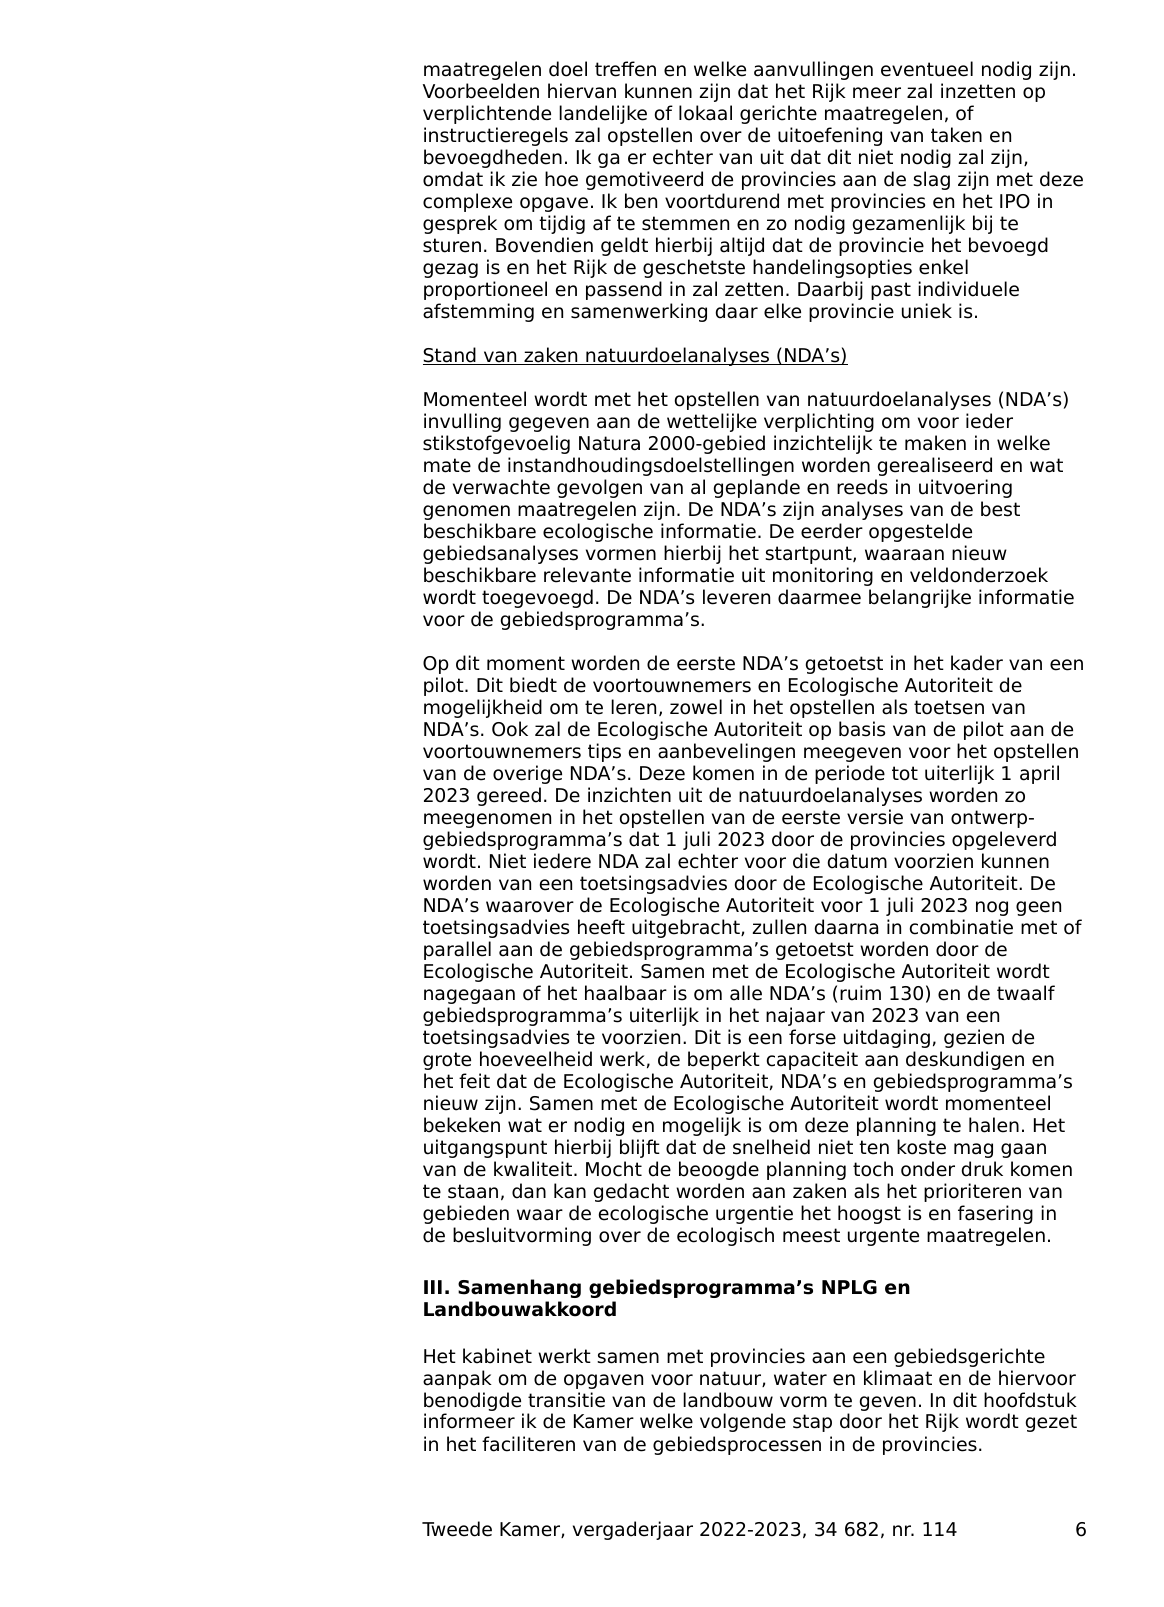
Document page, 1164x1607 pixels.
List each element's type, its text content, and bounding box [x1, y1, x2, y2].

subtitle Stand van zaken natuurdoelanalyses (NDA’s) [422, 345, 1087, 367]
subtitle III. Samenhang gebiedsprogramma’s NPLG en Landbouwakkoord [422, 1277, 1087, 1321]
text maatregelen doel treffen en welke aanvullingen eventueel nodig zijn. Voorbeelden hiervan kunnen zijn dat het Rijk meer zal inzetten op verplichtende landelijke of lokaal gerichte maatregelen, of instructieregels zal opstellen over de uitoefening van taken en bevoegdheden. Ik ga er echter van uit dat dit niet nodig zal zijn, omdat ik zie hoe gemotiveerd de provincies aan de slag zijn met deze complexe opgave. Ik ben voortdurend met provincies en het IPO in gesprek om tijdig af te stemmen en zo nodig gezamenlijk bij te sturen. Bovendien geldt hierbij altijd dat de provincie het bevoegd gezag is en het Rijk de geschetste handelingsopties enkel proportioneel en passend in zal zetten. Daarbij past individuele afstemming en samenwerking daar elke provincie uniek is. [422, 59, 1087, 323]
text Op dit moment worden de eerste NDA’s getoetst in het kader van een pilot. Dit biedt de voortouwnemers en Ecologische Autoriteit de mogelijkheid om te leren, zowel in het opstellen als toetsen van NDA’s. Ook zal de Ecologische Autoriteit op basis van de pilot aan de voortouwnemers tips en aanbevelingen meegeven voor het opstellen van de overige NDA’s. Deze komen in de periode tot uiterlijk 1 april 2023 gereed. De inzichten uit de natuurdoelanalyses worden zo meegenomen in het opstellen van de eerste versie van ontwerp-gebiedsprogramma’s dat 1 juli 2023 door de provincies opgeleverd wordt. Niet iedere NDA zal echter voor die datum voorzien kunnen worden van een toetsingsadvies door de Ecologische Autoriteit. De NDA’s waarover de Ecologische Autoriteit voor 1 juli 2023 nog geen toetsingsadvies heeft uitgebracht, zullen daarna in combinatie met of parallel aan de gebiedsprogramma’s getoetst worden door de Ecologische Autoriteit. Samen met de Ecologische Autoriteit wordt nagegaan of het haalbaar is om alle NDA’s (ruim 130) en de twaalf gebiedsprogramma’s uiterlijk in het najaar van 2023 van een toetsingsadvies te voorzien. Dit is een forse uitdaging, gezien de grote hoeveelheid werk, de beperkt capaciteit aan deskundigen en het feit dat de Ecologische Autoriteit, NDA’s en gebiedsprogramma’s nieuw zijn. Samen met de Ecologische Autoriteit wordt momenteel bekeken wat er nodig en mogelijk is om deze planning te halen. Het uitgangspunt hierbij blijft dat de snelheid niet ten koste mag gaan van de kwaliteit. Mocht de beoogde planning toch onder druk komen te staan, dan kan gedacht worden aan zaken als het prioriteren van gebieden waar de ecologische urgentie het hoogst is en fasering in de besluitvorming over de ecologisch meest urgente maatregelen. [422, 653, 1087, 1247]
text Het kabinet werkt samen met provincies aan een gebiedsgerichte aanpak om de opgaven voor natuur, water en klimaat en de hiervoor benodigde transitie van de landbouw vorm te geven. In dit hoofdstuk informeer ik de Kamer welke volgende stap door het Rijk wordt gezet in het faciliteren van de gebiedsprocessen in de provincies. [422, 1346, 1087, 1455]
text Momenteel wordt met het opstellen van natuurdoelanalyses (NDA’s) invulling gegeven aan de wettelijke verplichting om voor ieder stikstofgevoelig Natura 2000-gebied inzichtelijk te maken in welke mate de instandhoudingsdoelstellingen worden gerealiseerd en wat de verwachte gevolgen van al geplande en reeds in uitvoering genomen maatregelen zijn. De NDA’s zijn analyses van de best beschikbare ecologische informatie. De eerder opgestelde gebiedsanalyses vormen hierbij het startpunt, waaraan nieuw beschikbare relevante informatie uit monitoring en veldonderzoek wordt toegevoegd. De NDA’s leveren daarmee belangrijke informatie voor de gebiedsprogramma’s. [422, 389, 1087, 631]
